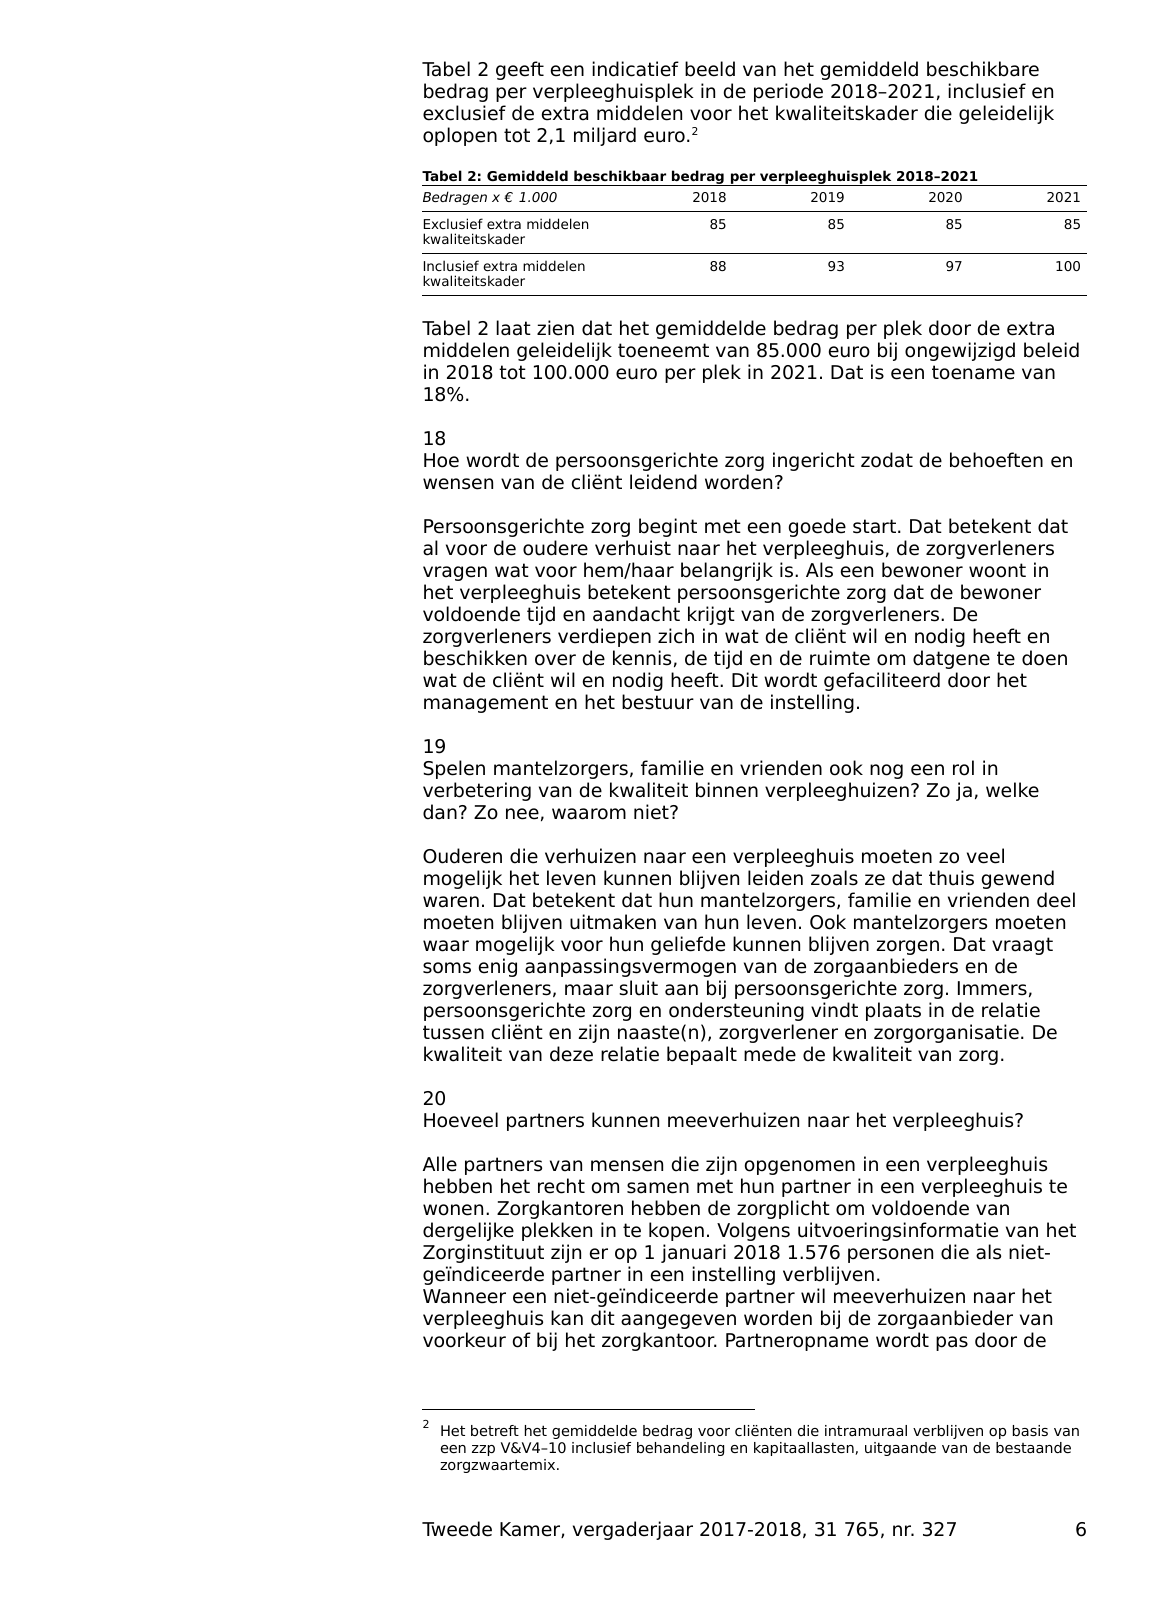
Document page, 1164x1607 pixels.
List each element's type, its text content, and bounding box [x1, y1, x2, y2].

table_cell 2019 [732, 186, 850, 211]
table_cell Inclusief extra middelen kwaliteitskader [422, 254, 614, 294]
table_cell Exclusief extra middelen kwaliteitskader [422, 212, 614, 253]
text Het betreft het gemiddelde bedrag voor cliënten die intramuraal verblijven op basis van een zzp V&V4–10 inclusief behandeling en kapitaallasten, uitgaande van de bestaande zorgzwaartemix. [422, 1418, 1087, 1474]
text Wanneer een niet-geïndiceerde partner wil meeverhuizen naar het verpleeghuis kan dit aangegeven worden bij de zorgaanbieder van voorkeur of bij het zorgkantoor. Partneropname wordt pas door de [422, 1286, 1087, 1352]
table_cell 85 [850, 212, 968, 253]
text Spelen mantelzorgers, familie en vrienden ook nog een rol in verbetering van de kwaliteit binnen verpleeghuizen? Zo ja, welke dan? Zo nee, waarom niet? [422, 758, 1087, 824]
table_cell 97 [850, 254, 968, 294]
table_cell 88 [614, 254, 732, 294]
text 18 [422, 428, 1087, 450]
text Hoe wordt de persoonsgerichte zorg ingericht zodat de behoeften en wensen van de cliënt leidend worden? [422, 450, 1087, 494]
table_cell 85 [732, 212, 850, 253]
text 20 [422, 1088, 1087, 1110]
table_cell 2020 [850, 186, 968, 211]
text Persoonsgerichte zorg begint met een goede start. Dat betekent dat al voor de oudere verhuist naar het verpleeghuis, de zorgverleners vragen wat voor hem/haar belangrijk is. Als een bewoner woont in het verpleeghuis betekent persoonsgerichte zorg dat de bewoner voldoende tijd en aandacht krijgt van de zorgverleners. De zorgverleners verdiepen zich in wat de cliënt wil en nodig heeft en beschikken over de kennis, de tijd en de ruimte om datgene te doen wat de cliënt wil en nodig heeft. Dit wordt gefaciliteerd door het management en het bestuur van de instelling. [422, 516, 1087, 714]
table_header Tabel 2: Gemiddeld beschikbaar bedrag per verpleeghuisplek 2018–2021 [422, 169, 1087, 184]
table_cell 85 [614, 212, 732, 253]
text Ouderen die verhuizen naar een verpleeghuis moeten zo veel mogelijk het leven kunnen blijven leiden zoals ze dat thuis gewend waren. Dat betekent dat hun mantelzorgers, familie en vrienden deel moeten blijven uitmaken van hun leven. Ook mantelzorgers moeten waar mogelijk voor hun geliefde kunnen blijven zorgen. Dat vraagt soms enig aanpassingsvermogen van de zorgaanbieders en de zorgverleners, maar sluit aan bij persoonsgerichte zorg. Immers, persoonsgerichte zorg en ondersteuning vindt plaats in de relatie tussen cliënt en zijn naaste(n), zorgverlener en zorgorganisatie. De kwaliteit van deze relatie bepaalt mede de kwaliteit van zorg. [422, 846, 1087, 1066]
table_cell 85 [969, 212, 1087, 253]
text Tabel 2 geeft een indicatief beeld van het gemiddeld beschikbare bedrag per verpleeghuisplek in de periode 2018–2021, inclusief en exclusief de extra middelen voor het kwaliteitskader die geleidelijk oplopen tot 2,1 miljard euro. [422, 59, 1087, 147]
table_cell 100 [969, 254, 1087, 294]
text 19 [422, 736, 1087, 758]
text Hoeveel partners kunnen meeverhuizen naar het verpleeghuis? [422, 1110, 1087, 1132]
table_cell 93 [732, 254, 850, 294]
table_cell 2021 [969, 186, 1087, 211]
text Tabel 2 laat zien dat het gemiddelde bedrag per plek door de extra middelen geleidelijk toeneemt van 85.000 euro bij ongewijzigd beleid in 2018 tot 100.000 euro per plek in 2021. Dat is een toename van 18%. [422, 318, 1087, 406]
table_cell 2018 [614, 186, 732, 211]
table_cell Bedragen x € 1.000 [422, 186, 614, 211]
text Alle partners van mensen die zijn opgenomen in een verpleeghuis hebben het recht om samen met hun partner in een verpleeghuis te wonen. Zorgkantoren hebben de zorgplicht om voldoende van dergelijke plekken in te kopen. Volgens uitvoeringsinformatie van het Zorginstituut zijn er op 1 januari 2018 1.576 personen die als niet-geïndiceerde partner in een instelling verblijven. [422, 1154, 1087, 1286]
